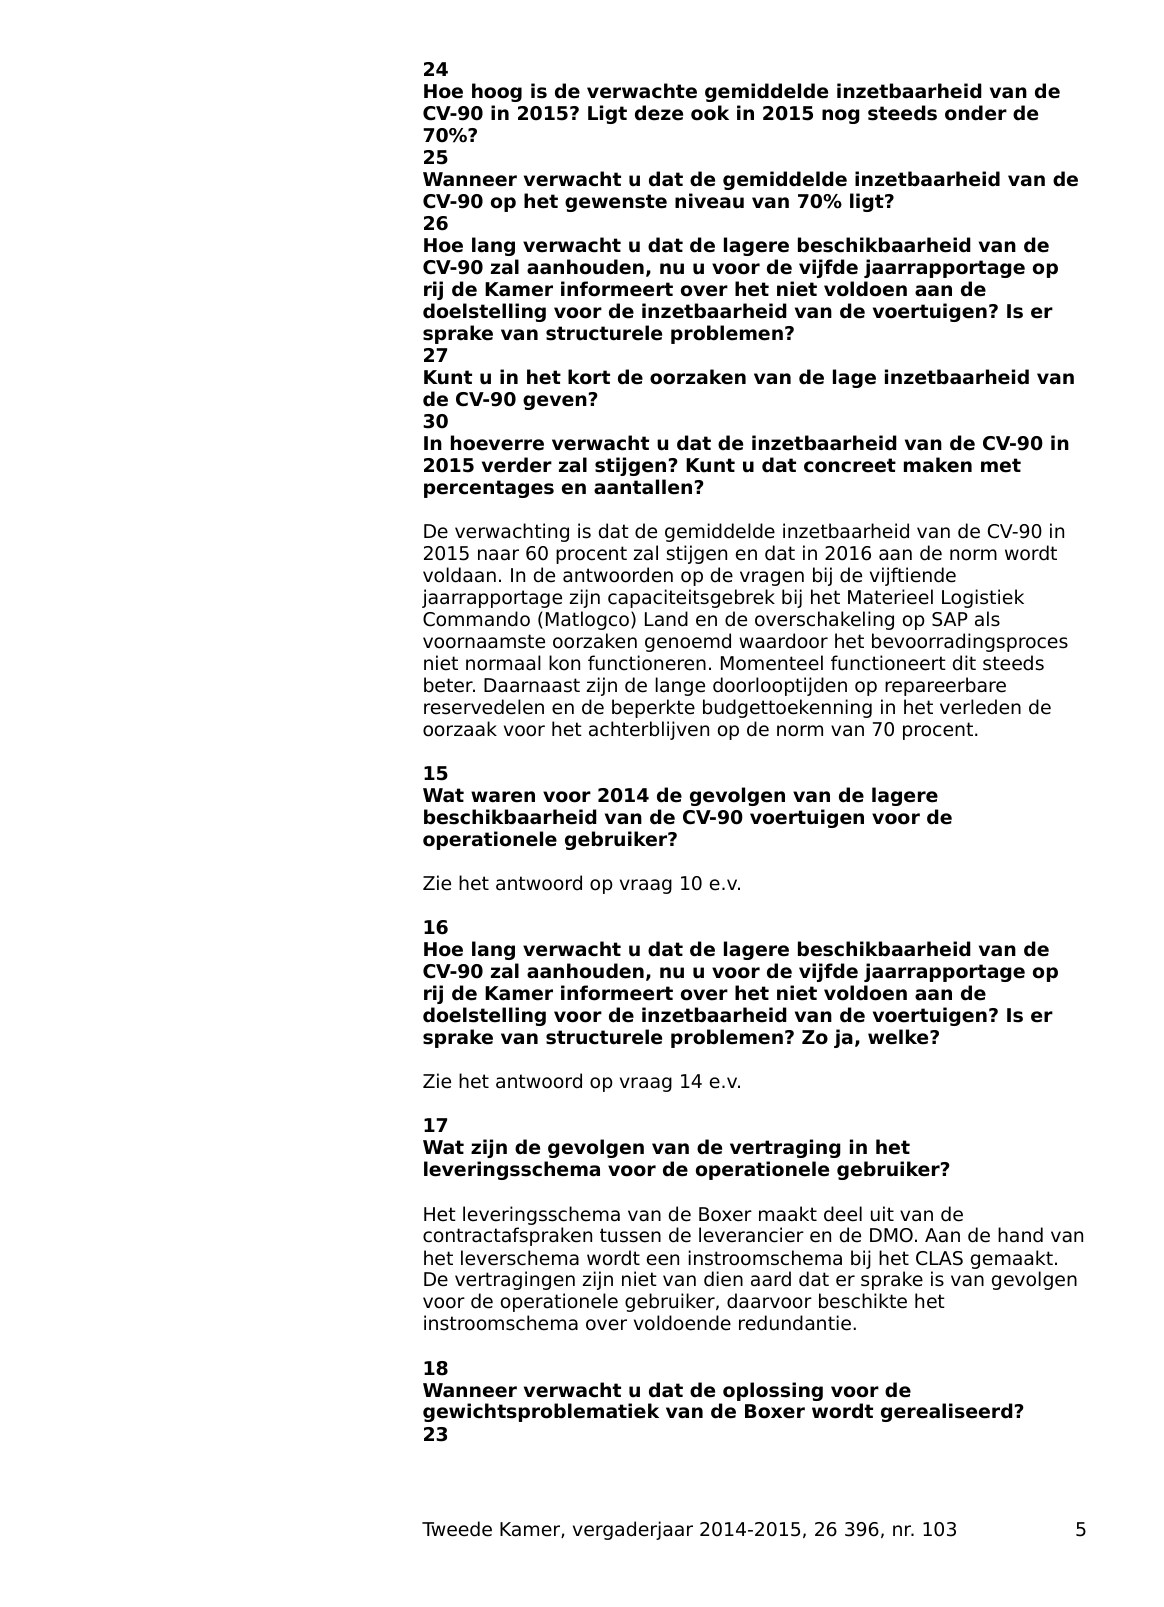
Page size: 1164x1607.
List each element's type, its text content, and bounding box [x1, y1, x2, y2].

text 17 [422, 1115, 1087, 1137]
text 23 [422, 1423, 1087, 1445]
text 30 [422, 411, 1087, 433]
text 27 [422, 345, 1087, 367]
text Wanneer verwacht u dat de gemiddelde inzetbaarheid van de CV-90 op het gewenste niveau van 70% ligt? [422, 169, 1087, 213]
text 24 [422, 59, 1087, 81]
text 15 [422, 763, 1087, 785]
text Het leveringsschema van de Boxer maakt deel uit van de contractafspraken tussen de leverancier en de DMO. Aan de hand van het leverschema wordt een instroomschema bij het CLAS gemaakt. De vertragingen zijn niet van dien aard dat er sprake is van gevolgen voor de operationele gebruiker, daarvoor beschikte het instroomschema over voldoende redundantie. [422, 1203, 1087, 1335]
text Wanneer verwacht u dat de oplossing voor de gewichtsproblematiek van de Boxer wordt gerealiseerd? [422, 1379, 1087, 1423]
text Hoe hoog is de verwachte gemiddelde inzetbaarheid van de CV-90 in 2015? Ligt deze ook in 2015 nog steeds onder de 70%? [422, 81, 1087, 147]
text 18 [422, 1357, 1087, 1379]
text Zie het antwoord op vraag 14 e.v. [422, 1071, 1087, 1093]
text Wat zijn de gevolgen van de vertraging in het leveringsschema voor de operationele gebruiker? [422, 1137, 1087, 1181]
text In hoeverre verwacht u dat de inzetbaarheid van de CV-90 in 2015 verder zal stijgen? Kunt u dat concreet maken met percentages en aantallen? [422, 433, 1087, 499]
text Kunt u in het kort de oorzaken van de lage inzetbaarheid van de CV-90 geven? [422, 367, 1087, 411]
text Hoe lang verwacht u dat de lagere beschikbaarheid van de CV-90 zal aanhouden, nu u voor de vijfde jaarrapportage op rij de Kamer informeert over het niet voldoen aan de doelstelling voor de inzetbaarheid van de voertuigen? Is er sprake van structurele problemen? Zo ja, welke? [422, 939, 1087, 1049]
text Zie het antwoord op vraag 10 e.v. [422, 873, 1087, 895]
text De verwachting is dat de gemiddelde inzetbaarheid van de CV-90 in 2015 naar 60 procent zal stijgen en dat in 2016 aan de norm wordt voldaan. In de antwoorden op de vragen bij de vijftiende jaarrapportage zijn capaciteitsgebrek bij het Materieel Logistiek Commando (Matlogco) Land en de overschakeling op SAP als voornaamste oorzaken genoemd waardoor het bevoorradingsproces niet normaal kon functioneren. Momenteel functioneert dit steeds beter. Daarnaast zijn de lange doorlooptijden op repareerbare reservedelen en de beperkte budgettoekenning in het verleden de oorzaak voor het achterblijven op de norm van 70 procent. [422, 521, 1087, 741]
text Wat waren voor 2014 de gevolgen van de lagere beschikbaarheid van de CV-90 voertuigen voor de operationele gebruiker? [422, 785, 1087, 851]
text Hoe lang verwacht u dat de lagere beschikbaarheid van de CV-90 zal aanhouden, nu u voor de vijfde jaarrapportage op rij de Kamer informeert over het niet voldoen aan de doelstelling voor de inzetbaarheid van de voertuigen? Is er sprake van structurele problemen? [422, 235, 1087, 345]
text 16 [422, 917, 1087, 939]
text 25 [422, 147, 1087, 169]
text 26 [422, 213, 1087, 235]
